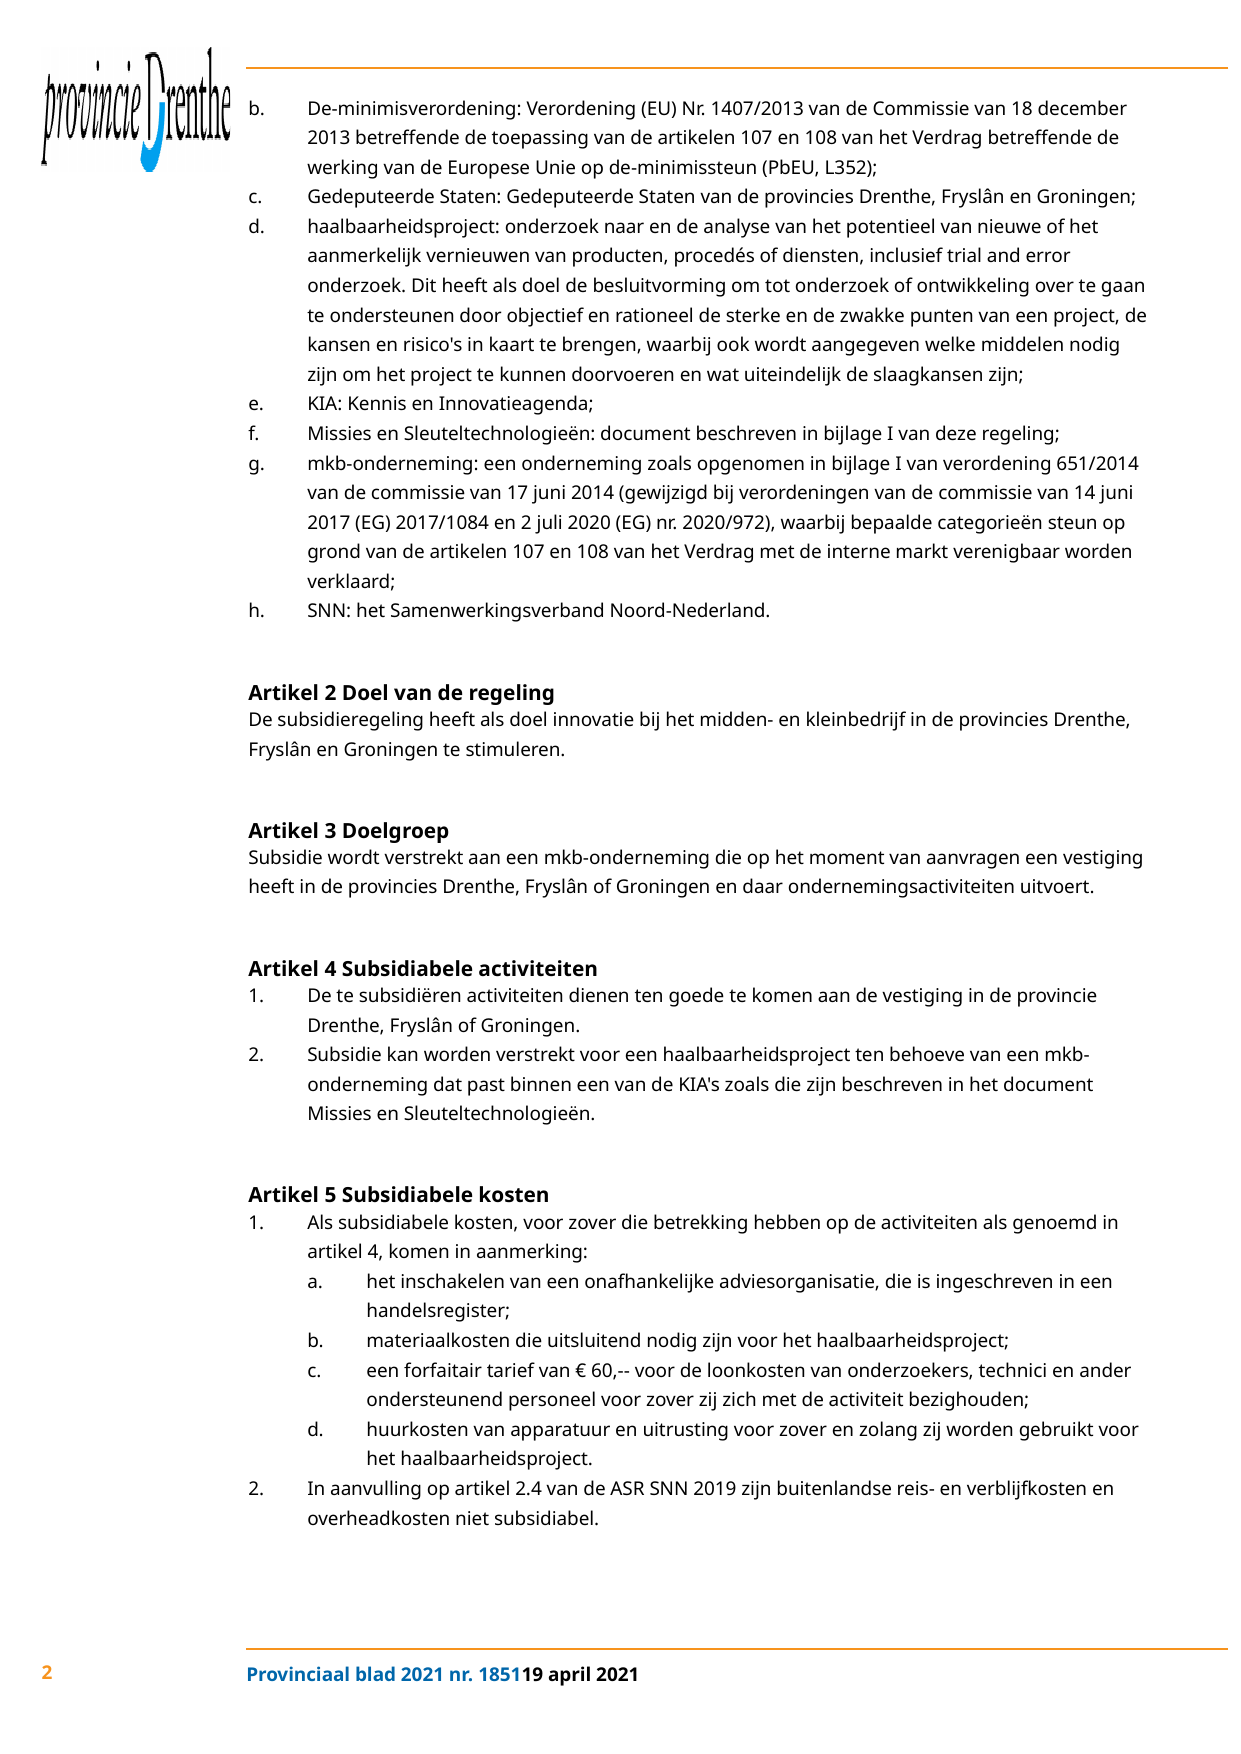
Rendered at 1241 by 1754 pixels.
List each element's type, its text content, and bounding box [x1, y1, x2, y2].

list Gedeputeerde Staten: Gedeputeerde Staten van de provincies Drenthe, Fryslân en Groningen; [248, 183, 1152, 209]
list materiaalkosten die uitsluitend nodig zijn voor het haalbaarheidsproject; [307, 1327, 1152, 1353]
list huurkosten van apparatuur en uitrusting voor zover en zolang zij worden gebruikt voor het haalbaarheidsproject. [307, 1416, 1152, 1471]
list SNN: het Samenwerkingsverband Noord-Nederland. [248, 598, 1152, 623]
text Artikel 2 Doel van de regeling [248, 678, 1152, 706]
list haalbaarheidsproject: onderzoek naar en de analyse van het potentieel van nieuwe of het aanmerkelijk vernieuwen van producten, procedés of diensten, inclusief trial and error onderzoek. Dit heeft als doel de besluitvorming om tot onderzoek of ontwikkeling over te gaan te ondersteunen door objectief en rationeel de sterke en de zwakke punten van een project, de kansen en risico's in kaart te brengen, waarbij ook wordt aangegeven welke middelen nodig zijn om het project te kunnen doorvoeren en wat uiteindelijk de slaagkansen zijn; [248, 213, 1152, 387]
list Missies en Sleuteltechnologieën: document beschreven in bijlage I van deze regeling; [248, 420, 1152, 446]
picture [41, 47, 231, 172]
text Artikel 5 Subsidiabele kosten [248, 1181, 1152, 1209]
text Artikel 4 Subsidiabele activiteiten [248, 954, 1152, 982]
list De te subsidiëren activiteiten dienen ten goede te komen aan de vestiging in de provincie Drenthe, Fryslân of Groningen. [248, 982, 1152, 1037]
text Artikel 3 Doelgroep [248, 816, 1152, 844]
list In aanvulling op artikel 2.4 van de ASR SNN 2019 zijn buitenlandse reis- en verblijfkosten en overheadkosten niet subsidiabel. [248, 1475, 1152, 1531]
list een forfaitair tarief van € 60,-- voor de loonkosten van onderzoekers, technici en ander ondersteunend personeel voor zover zij zich met de activiteit bezighouden; [307, 1357, 1152, 1412]
list KIA: Kennis en Innovatieagenda; [248, 391, 1152, 416]
text Subsidie wordt verstrekt aan een mkb-onderneming die op het moment van aanvragen een vestiging heeft in de provincies Drenthe, Fryslân of Groningen en daar ondernemingsactiviteiten uitvoert. [248, 844, 1152, 899]
list mkb-onderneming: een onderneming zoals opgenomen in bijlage I van verordening 651/2014 van de commissie van 17 juni 2014 (gewijzigd bij verordeningen van de commissie van 14 juni 2017 (EG) 2017/1084 en 2 juli 2020 (EG) nr. 2020/972), waarbij bepaalde categorieën steun op grond van de artikelen 107 en 108 van het Verdrag met de interne markt verenigbaar worden verklaard; [248, 450, 1152, 594]
text De subsidieregeling heeft als doel innovatie bij het midden- en kleinbedrijf in de provincies Drenthe, Fryslân en Groningen te stimuleren. [248, 706, 1152, 761]
list Als subsidiabele kosten, voor zover die betrekking hebben op de activiteiten als genoemd in artikel 4, komen in aanmerking: [248, 1209, 1152, 1264]
list het inschakelen van een onafhankelijke adviesorganisatie, die is ingeschreven in een handelsregister; [307, 1268, 1152, 1323]
list Subsidie kan worden verstrekt voor een haalbaarheidsproject ten behoeve van een mkb-onderneming dat past binnen een van de KIA's zoals die zijn beschreven in het document Missies en Sleuteltechnologieën. [248, 1041, 1152, 1126]
list De-minimisverordening: Verordening (EU) Nr. 1407/2013 van de Commissie van 18 december 2013 betreffende de toepassing van de artikelen 107 en 108 van het Verdrag betreffende de werking van de Europese Unie op de-minimissteun (PbEU, L352); [248, 95, 1152, 180]
